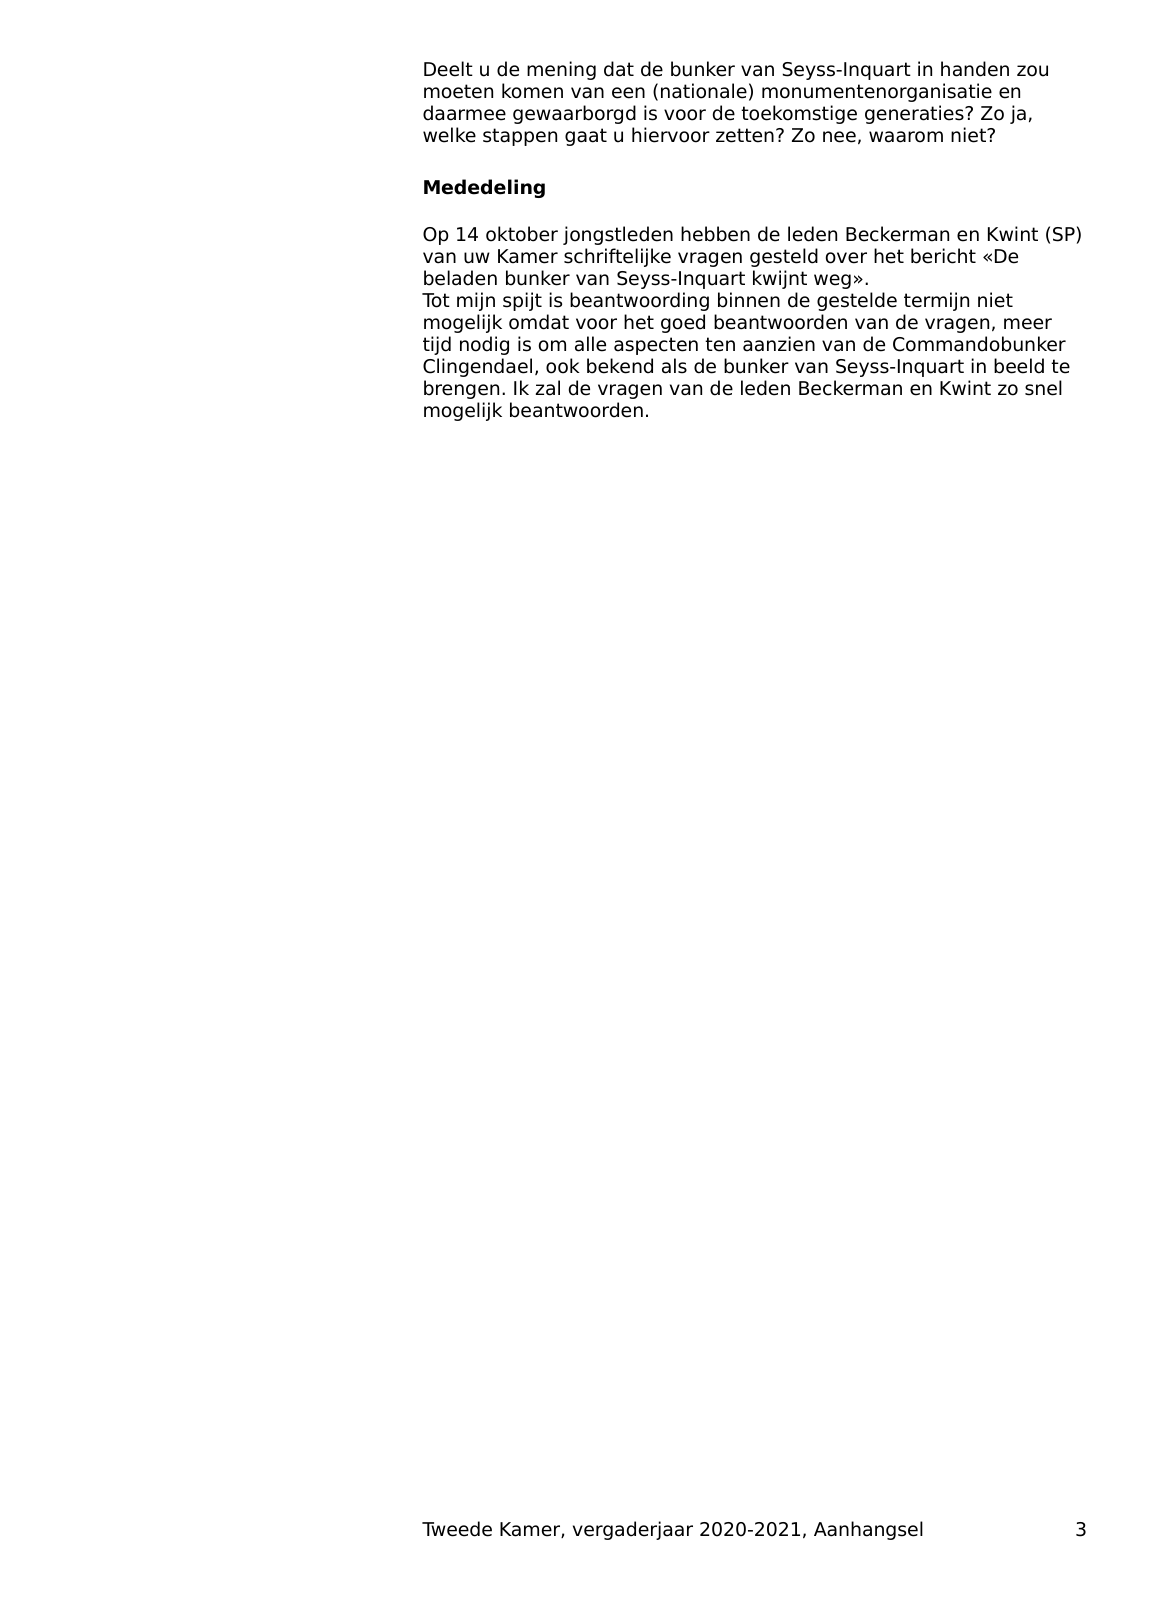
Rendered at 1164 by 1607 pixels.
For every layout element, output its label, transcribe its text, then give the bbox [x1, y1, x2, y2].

text Op 14 oktober jongstleden hebben de leden Beckerman en Kwint (SP) van uw Kamer schriftelijke vragen gesteld over het bericht «De beladen bunker van Seyss-Inquart kwijnt weg». [422, 224, 1087, 290]
text Tot mijn spijt is beantwoording binnen de gestelde termijn niet mogelijk omdat voor het goed beantwoorden van de vragen, meer tijd nodig is om alle aspecten ten aanzien van de Commandobunker Clingendael, ook bekend als de bunker van Seyss-Inquart in beeld te brengen. Ik zal de vragen van de leden Beckerman en Kwint zo snel mogelijk beantwoorden. [422, 290, 1087, 422]
text Deelt u de mening dat de bunker van Seyss-Inquart in handen zou moeten komen van een (nationale) monumentenorganisatie en daarmee gewaarborgd is voor de toekomstige generaties? Zo ja, welke stappen gaat u hiervoor zetten? Zo nee, waarom niet? [422, 59, 1087, 147]
subtitle Mededeling [422, 177, 1087, 199]
